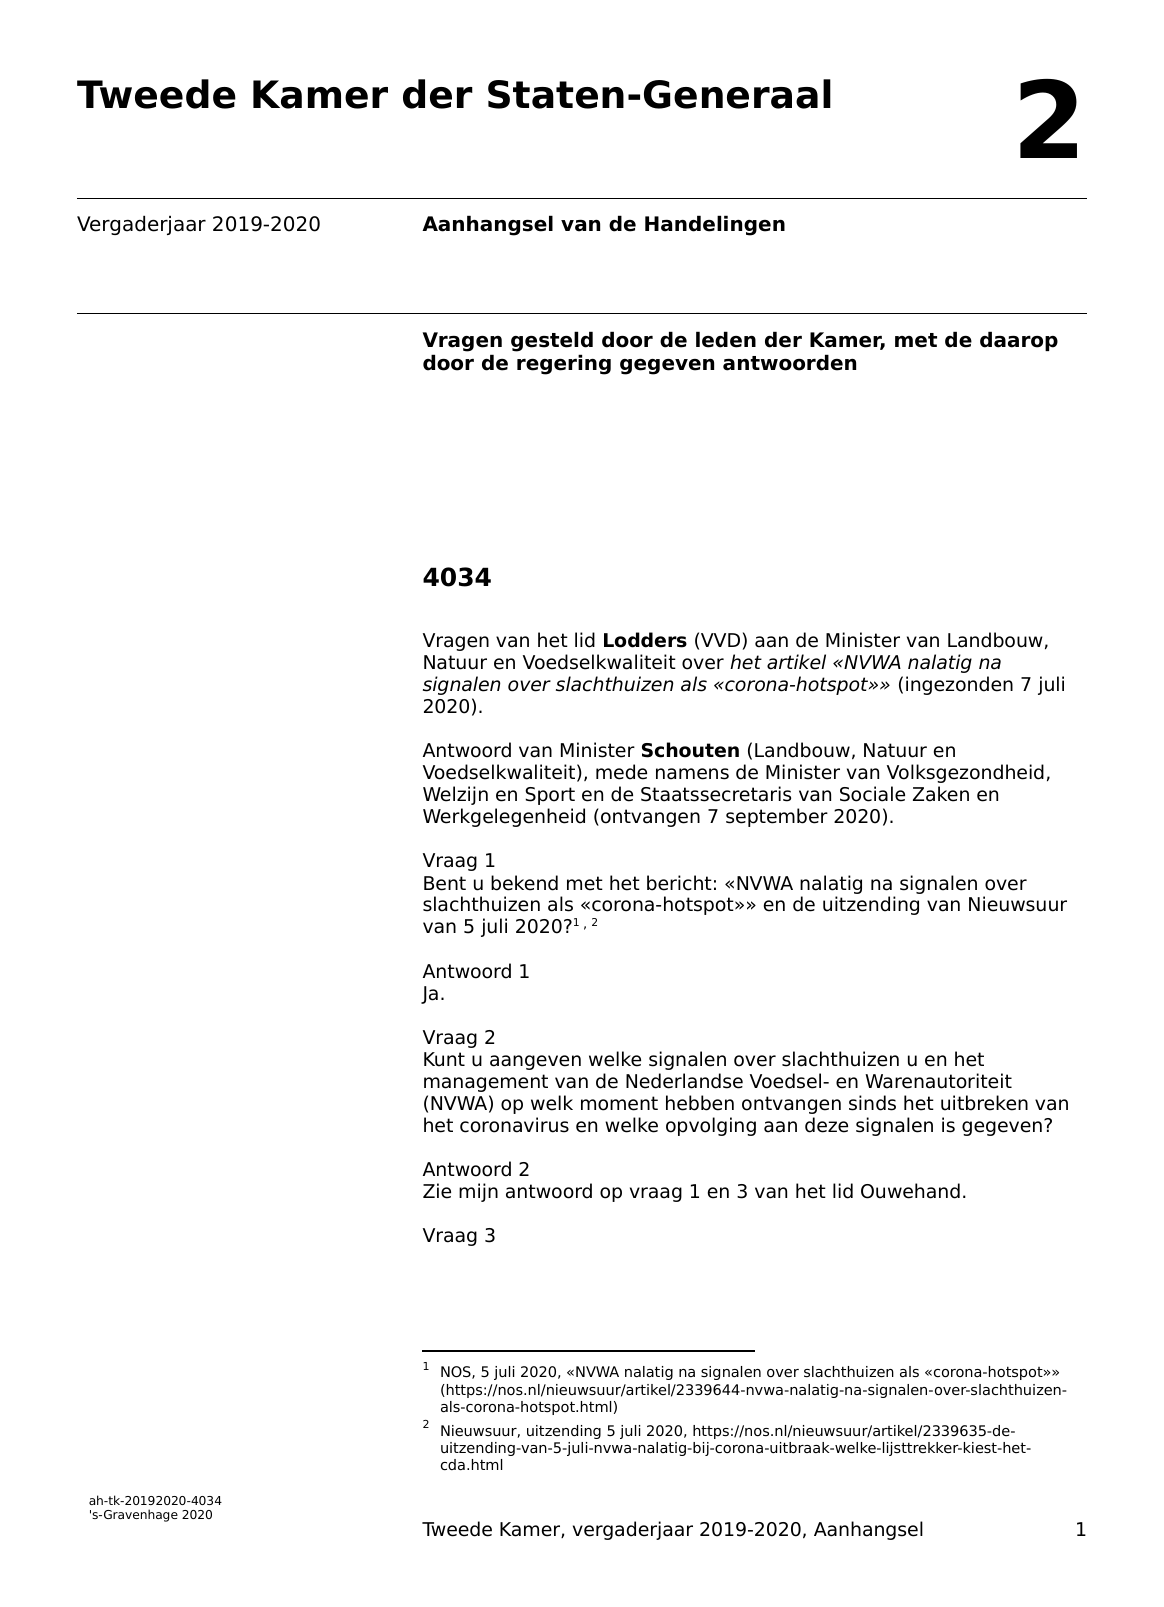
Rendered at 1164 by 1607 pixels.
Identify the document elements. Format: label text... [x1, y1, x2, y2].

text Ja. [422, 982, 1087, 1004]
table_cell [77, 314, 422, 375]
table_header 2 [886, 59, 1087, 198]
table_cell Vragen gesteld door de leden der Kamer, met de daarop door de regering gegeven antwoorden [422, 314, 1087, 375]
text Nieuwsuur, uitzending 5 juli 2020, https://nos.nl/nieuwsuur/artikel/2339635-de-uitzending-van-5-juli-nvwa-nalatig-bij-corona-uitbraak-welke-lijsttrekker-kiest-het-cda.html [422, 1418, 1087, 1474]
text ah-tk-20192020-4034 [88, 1494, 323, 1508]
text 4034 [422, 563, 1087, 592]
text Antwoord 2 [422, 1159, 1087, 1181]
table_header Tweede Kamer der Staten-Generaal [77, 59, 886, 198]
text Bent u bekend met het bericht: «NVWA nalatig na signalen over slachthuizen als «corona-hotspot»» en de uitzending van Nieuwsuur van 5 juli 2020?, [422, 872, 1087, 938]
text Vraag 2 [422, 1027, 1087, 1049]
text Vraag 3 [422, 1225, 1087, 1247]
text Kunt u aangeven welke signalen over slachthuizen u en het management van de Nederlandse Voedsel- en Warenautoriteit (NVWA) op welk moment hebben ontvangen sinds het uitbreken van het coronavirus en welke opvolging aan deze signalen is gegeven? [422, 1049, 1087, 1137]
table_cell Aanhangsel van de Handelingen [422, 199, 1087, 313]
text Antwoord 1 [422, 961, 1087, 982]
table_cell Vergaderjaar 2019-2020 [77, 199, 422, 313]
text Vraag 1 [422, 850, 1087, 872]
text Vragen van het lid Lodders (VVD) aan de Minister van Landbouw, Natuur en Voedselkwaliteit over het artikel «NVWA nalatig na signalen over slachthuizen als «corona-hotspot»» (ingezonden 7 juli 2020). [422, 630, 1087, 718]
text Zie mijn antwoord op vraag 1 en 3 van het lid Ouwehand. [422, 1181, 1087, 1203]
text 's-Gravenhage 2020 [88, 1508, 323, 1522]
text NOS, 5 juli 2020, «NVWA nalatig na signalen over slachthuizen als «corona-hotspot»» (https://nos.nl/nieuwsuur/artikel/2339644-nvwa-nalatig-na-signalen-over-slachthuizen-als-corona-hotspot.html) [422, 1360, 1087, 1416]
text Antwoord van Minister Schouten (Landbouw, Natuur en Voedselkwaliteit), mede namens de Minister van Volksgezondheid, Welzijn en Sport en de Staatssecretaris van Sociale Zaken en Werkgelegenheid (ontvangen 7 september 2020). [422, 740, 1087, 828]
